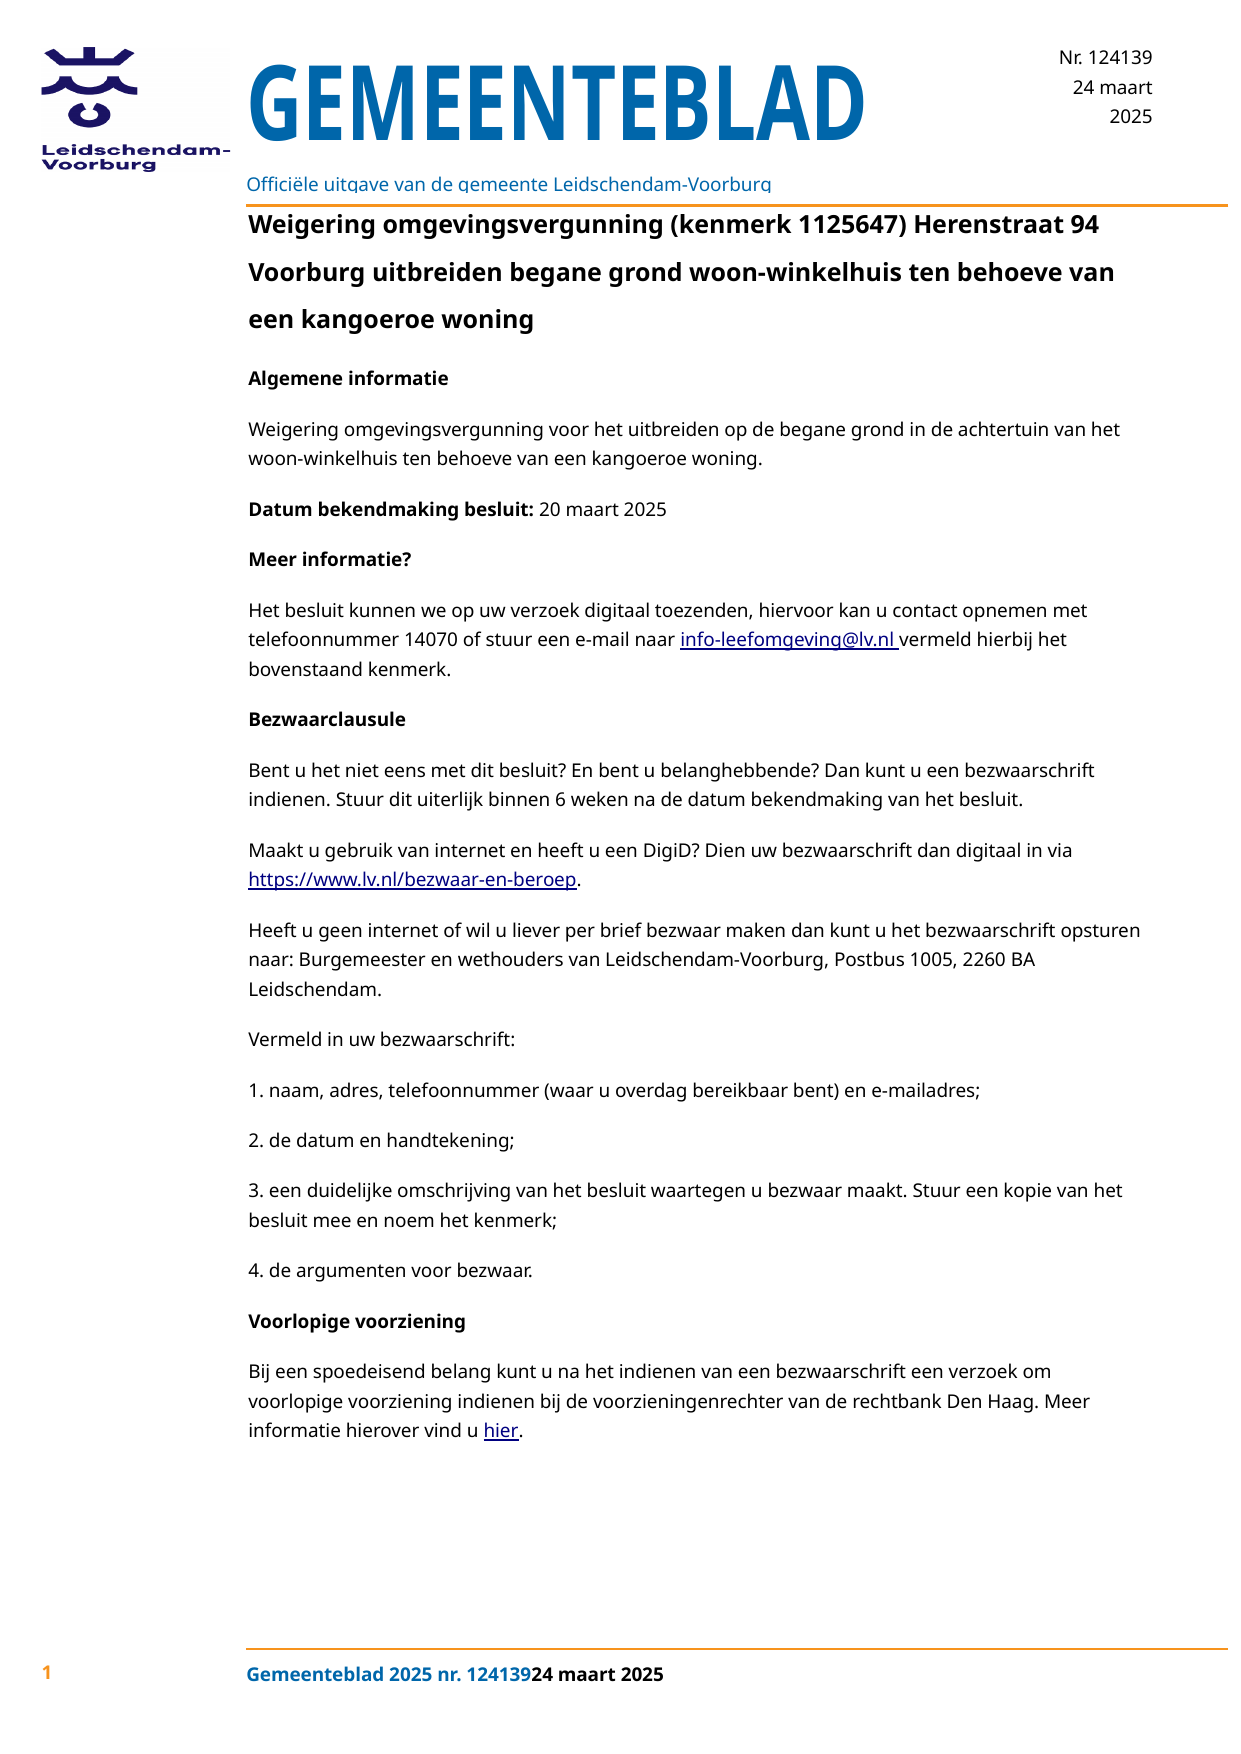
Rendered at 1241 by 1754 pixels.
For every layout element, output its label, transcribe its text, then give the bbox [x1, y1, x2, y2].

picture [41, 47, 231, 172]
text Bij een spoedeisend belang kunt u na het indienen van een bezwaarschrift een verzoek om voorlopige voorziening indienen bij de voorzieningenrechter van de rechtbank Den Haag. Meer informatie hierover vind u hier. [248, 1358, 1152, 1443]
text Meer informatie? [248, 546, 1152, 572]
text Weigering omgevingsvergunning (kenmerk 1125647) Herenstraat 94 Voorburg uitbreiden begane grond woon-winkelhuis ten behoeve van een kangoeroe woning [248, 207, 1152, 336]
text 3. een duidelijke omschrijving van het besluit waartegen u bezwaar maakt. Stuur een kopie van het besluit mee en noem het kenmerk; [248, 1178, 1152, 1233]
text 1. naam, adres, telefoonnummer (waar u overdag bereikbaar bent) en e-mailadres; [248, 1077, 1152, 1102]
text Heeft u geen internet of wil u liever per brief bezwaar maken dan kunt u het bezwaarschrift opsturen naar: Burgemeester en wethouders van Leidschendam-Voorburg, Postbus 1005, 2260 BA Leidschendam. [248, 917, 1152, 1002]
text Datum bekendmaking besluit: 20 maart 2025 [248, 496, 1152, 522]
text Bent u het niet eens met dit besluit? En bent u belanghebbende? Dan kunt u een bezwaarschrift indienen. Stuur dit uiterlijk binnen 6 weken na de datum bekendmaking van het besluit. [248, 757, 1152, 812]
text Het besluit kunnen we op uw verzoek digitaal toezenden, hiervoor kan u contact opnemen met telefoonnummer 14070 of stuur een e-mail naar info-leefomgeving@lv.nl vermeld hierbij het bovenstaand kenmerk. [248, 597, 1152, 682]
text Vermeld in uw bezwaarschrift: [248, 1026, 1152, 1052]
text Weigering omgevingsvergunning voor het uitbreiden op de begane grond in de achtertuin van het woon-winkelhuis ten behoeve van een kangoeroe woning. [248, 416, 1152, 471]
text Bezwaarclausule [248, 706, 1152, 732]
text 4. de argumenten voor bezwaar. [248, 1258, 1152, 1283]
text Voorlopige voorziening [248, 1308, 1152, 1334]
text Maakt u gebruik van internet en heeft u een DigiD? Dien uw bezwaarschrift dan digitaal in via https://www.lv.nl/bezwaar-en-beroep. [248, 837, 1152, 892]
text 2. de datum en handtekening; [248, 1127, 1152, 1153]
text Algemene informatie [248, 366, 1152, 391]
